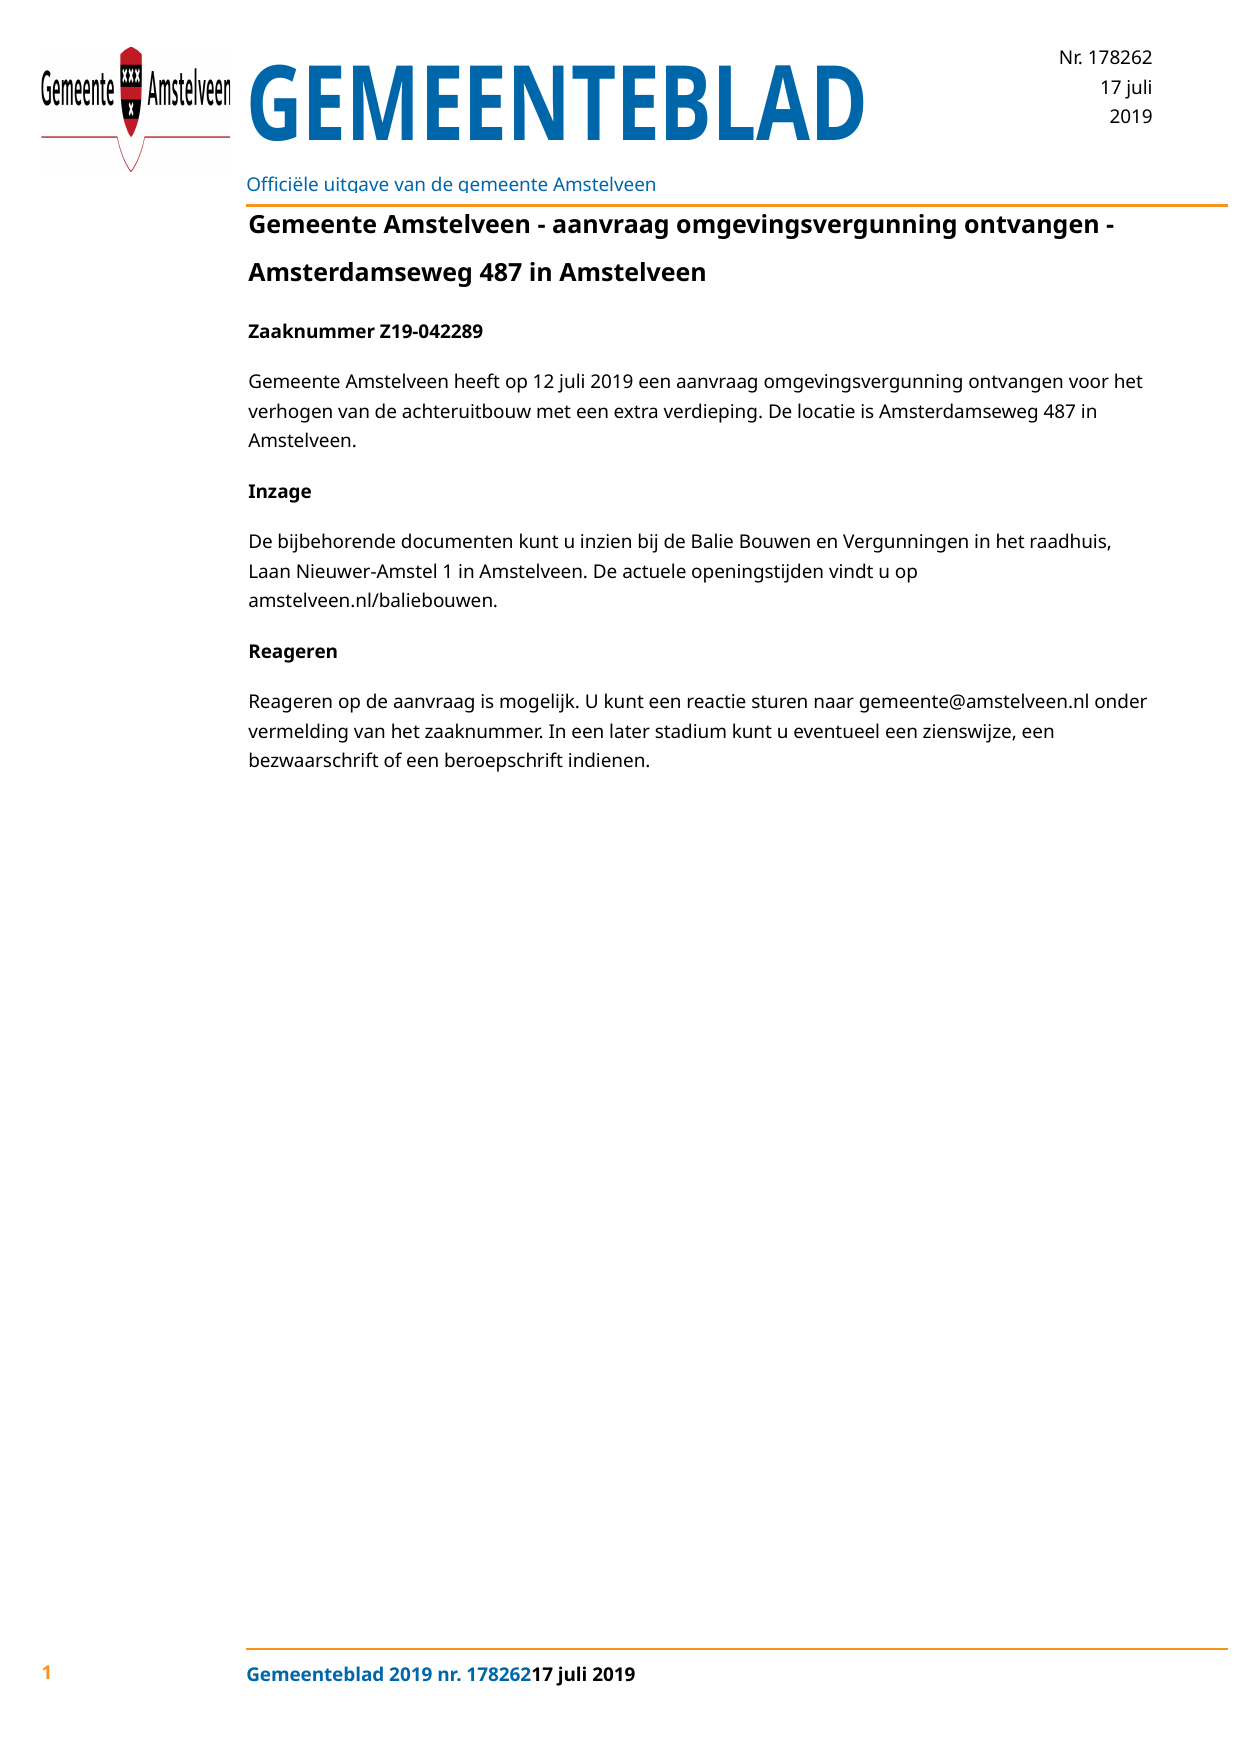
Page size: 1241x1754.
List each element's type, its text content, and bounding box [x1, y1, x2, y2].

text De bijbehorende documenten kunt u inzien bij de Balie Bouwen en Vergunningen in het raadhuis, Laan Nieuwer-Amstel 1 in Amstelveen. De actuele openingstijden vindt u op amstelveen.nl/baliebouwen. [248, 528, 1152, 613]
text Zaaknummer Z19-042289 [248, 318, 1152, 344]
text Inzage [248, 478, 1152, 504]
text Reageren op de aanvraag is mogelijk. U kunt een reactie sturen naar gemeente@amstelveen.nl onder vermelding van het zaaknummer. In een later stadium kunt u eventueel een zienswijze, een bezwaarschrift of een beroepschrift indienen. [248, 688, 1152, 773]
text Gemeente Amstelveen heeft op 12 juli 2019 een aanvraag omgevingsvergunning ontvangen voor het verhogen van de achteruitbouw met een extra verdieping. De locatie is Amsterdamseweg 487 in Amstelveen. [248, 368, 1152, 453]
text Reageren [248, 638, 1152, 664]
text Gemeente Amstelveen - aanvraag omgevingsvergunning ontvangen - Amsterdamseweg 487 in Amstelveen [248, 207, 1152, 288]
picture [41, 47, 231, 172]
